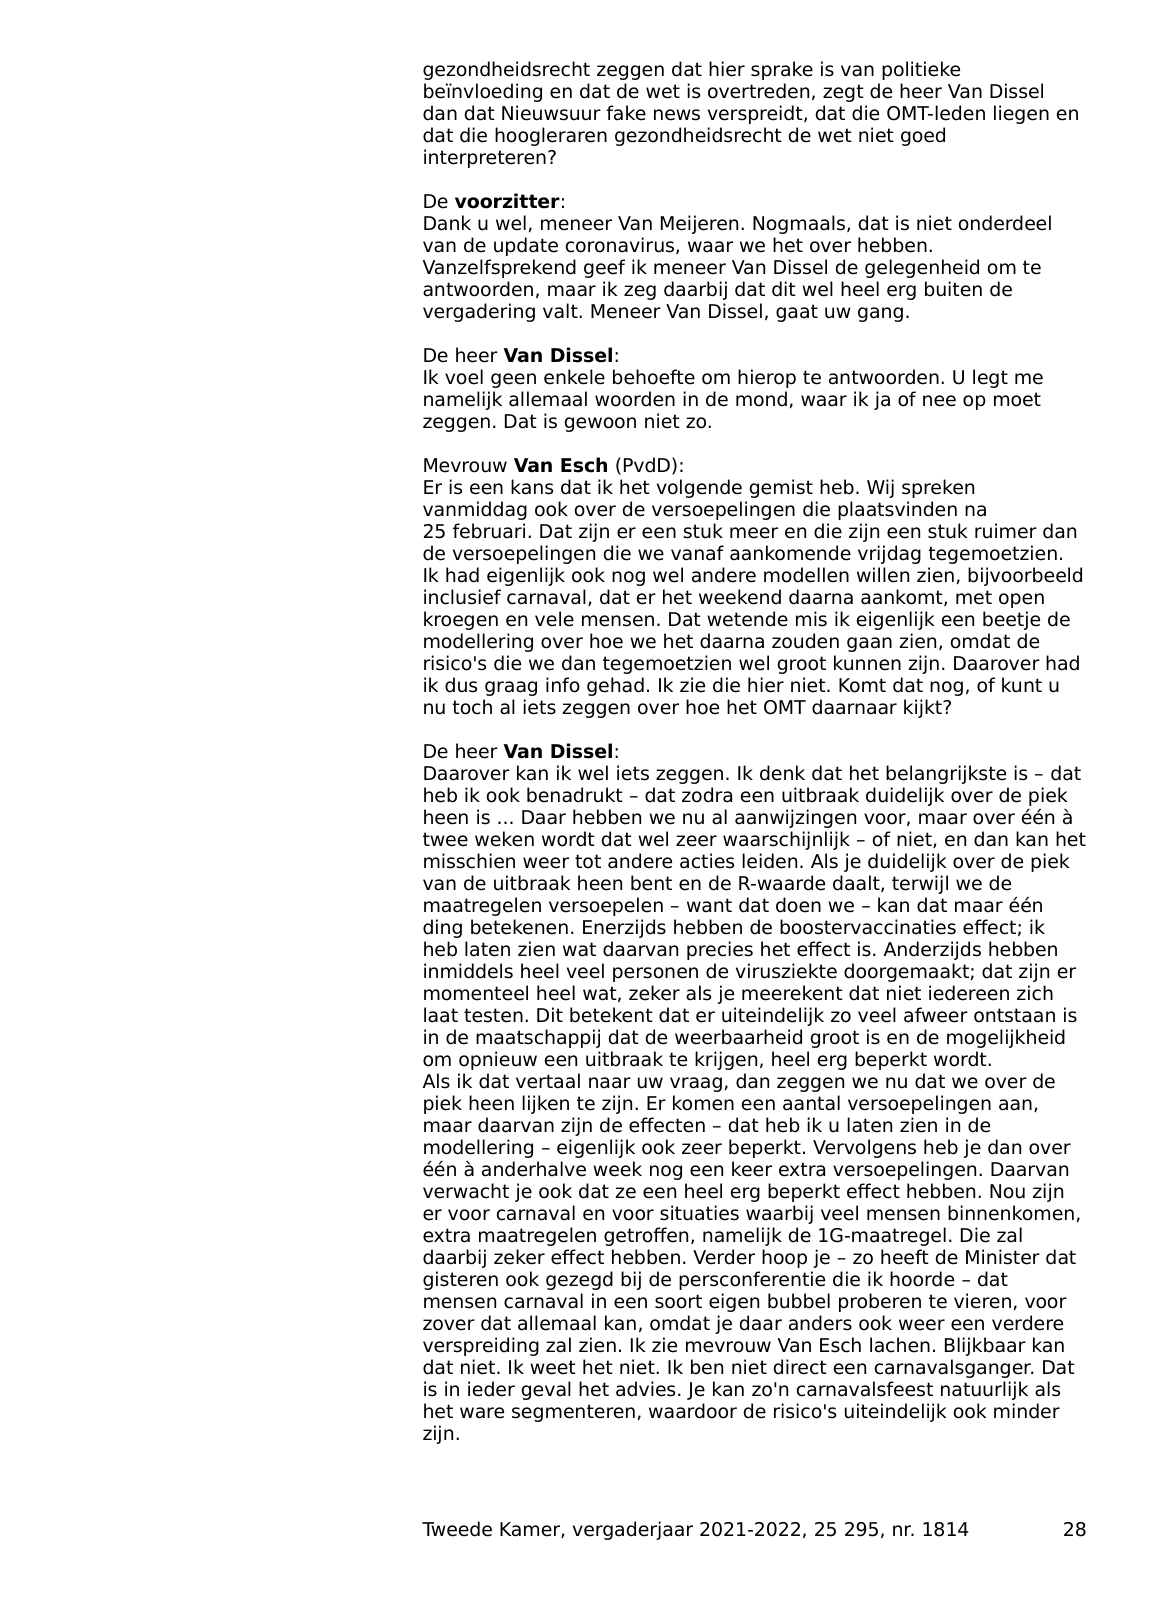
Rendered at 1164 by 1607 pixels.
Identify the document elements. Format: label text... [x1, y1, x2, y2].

text Er is een kans dat ik het volgende gemist heb. Wij spreken vanmiddag ook over de versoepelingen die plaatsvinden na 25 februari. Dat zijn er een stuk meer en die zijn een stuk ruimer dan de versoepelingen die we vanaf aankomende vrijdag tegemoetzien. Ik had eigenlijk ook nog wel andere modellen willen zien, bijvoorbeeld inclusief carnaval, dat er het weekend daarna aankomt, met open kroegen en vele mensen. Dat wetende mis ik eigenlijk een beetje de modellering over hoe we het daarna zouden gaan zien, omdat de risico's die we dan tegemoetzien wel groot kunnen zijn. Daarover had ik dus graag info gehad. Ik zie die hier niet. Komt dat nog, of kunt u nu toch al iets zeggen over hoe het OMT daarnaar kijkt? [422, 477, 1087, 719]
text De heer Van Dissel: [422, 345, 1087, 367]
text Ik voel geen enkele behoefte om hierop te antwoorden. U legt me namelijk allemaal woorden in de mond, waar ik ja of nee op moet zeggen. Dat is gewoon niet zo. [422, 367, 1087, 433]
text Dank u wel, meneer Van Meijeren. Nogmaals, dat is niet onderdeel van de update coronavirus, waar we het over hebben. Vanzelfsprekend geef ik meneer Van Dissel de gelegenheid om te antwoorden, maar ik zeg daarbij dat dit wel heel erg buiten de vergadering valt. Meneer Van Dissel, gaat uw gang. [422, 213, 1087, 323]
text gezondheidsrecht zeggen dat hier sprake is van politieke beïnvloeding en dat de wet is overtreden, zegt de heer Van Dissel dan dat Nieuwsuur fake news verspreidt, dat die OMT-leden liegen en dat die hoogleraren gezondheidsrecht de wet niet goed interpreteren? [422, 59, 1087, 169]
text De heer Van Dissel: [422, 741, 1087, 763]
text Daarover kan ik wel iets zeggen. Ik denk dat het belangrijkste is – dat heb ik ook benadrukt – dat zodra een uitbraak duidelijk over de piek heen is ... Daar hebben we nu al aanwijzingen voor, maar over één à twee weken wordt dat wel zeer waarschijnlijk – of niet, en dan kan het misschien weer tot andere acties leiden. Als je duidelijk over de piek van de uitbraak heen bent en de R-waarde daalt, terwijl we de maatregelen versoepelen – want dat doen we – kan dat maar één ding betekenen. Enerzijds hebben de boostervaccinaties effect; ik heb laten zien wat daarvan precies het effect is. Anderzijds hebben inmiddels heel veel personen de virusziekte doorgemaakt; dat zijn er momenteel heel wat, zeker als je meerekent dat niet iedereen zich laat testen. Dit betekent dat er uiteindelijk zo veel afweer ontstaan is in de maatschappij dat de weerbaarheid groot is en de mogelijkheid om opnieuw een uitbraak te krijgen, heel erg beperkt wordt. [422, 763, 1087, 1071]
text Als ik dat vertaal naar uw vraag, dan zeggen we nu dat we over de piek heen lijken te zijn. Er komen een aantal versoepelingen aan, maar daarvan zijn de effecten – dat heb ik u laten zien in de modellering – eigenlijk ook zeer beperkt. Vervolgens heb je dan over één à anderhalve week nog een keer extra versoepelingen. Daarvan verwacht je ook dat ze een heel erg beperkt effect hebben. Nou zijn er voor carnaval en voor situaties waarbij veel mensen binnenkomen, extra maatregelen getroffen, namelijk de 1G-maatregel. Die zal daarbij zeker effect hebben. Verder hoop je – zo heeft de Minister dat gisteren ook gezegd bij de persconferentie die ik hoorde – dat mensen carnaval in een soort eigen bubbel proberen te vieren, voor zover dat allemaal kan, omdat je daar anders ook weer een verdere verspreiding zal zien. Ik zie mevrouw Van Esch lachen. Blijkbaar kan dat niet. Ik weet het niet. Ik ben niet direct een carnavalsganger. Dat is in ieder geval het advies. Je kan zo'n carnavalsfeest natuurlijk als het ware segmenteren, waardoor de risico's uiteindelijk ook minder zijn. [422, 1071, 1087, 1444]
text Mevrouw Van Esch (PvdD): [422, 455, 1087, 477]
text De voorzitter: [422, 191, 1087, 213]
